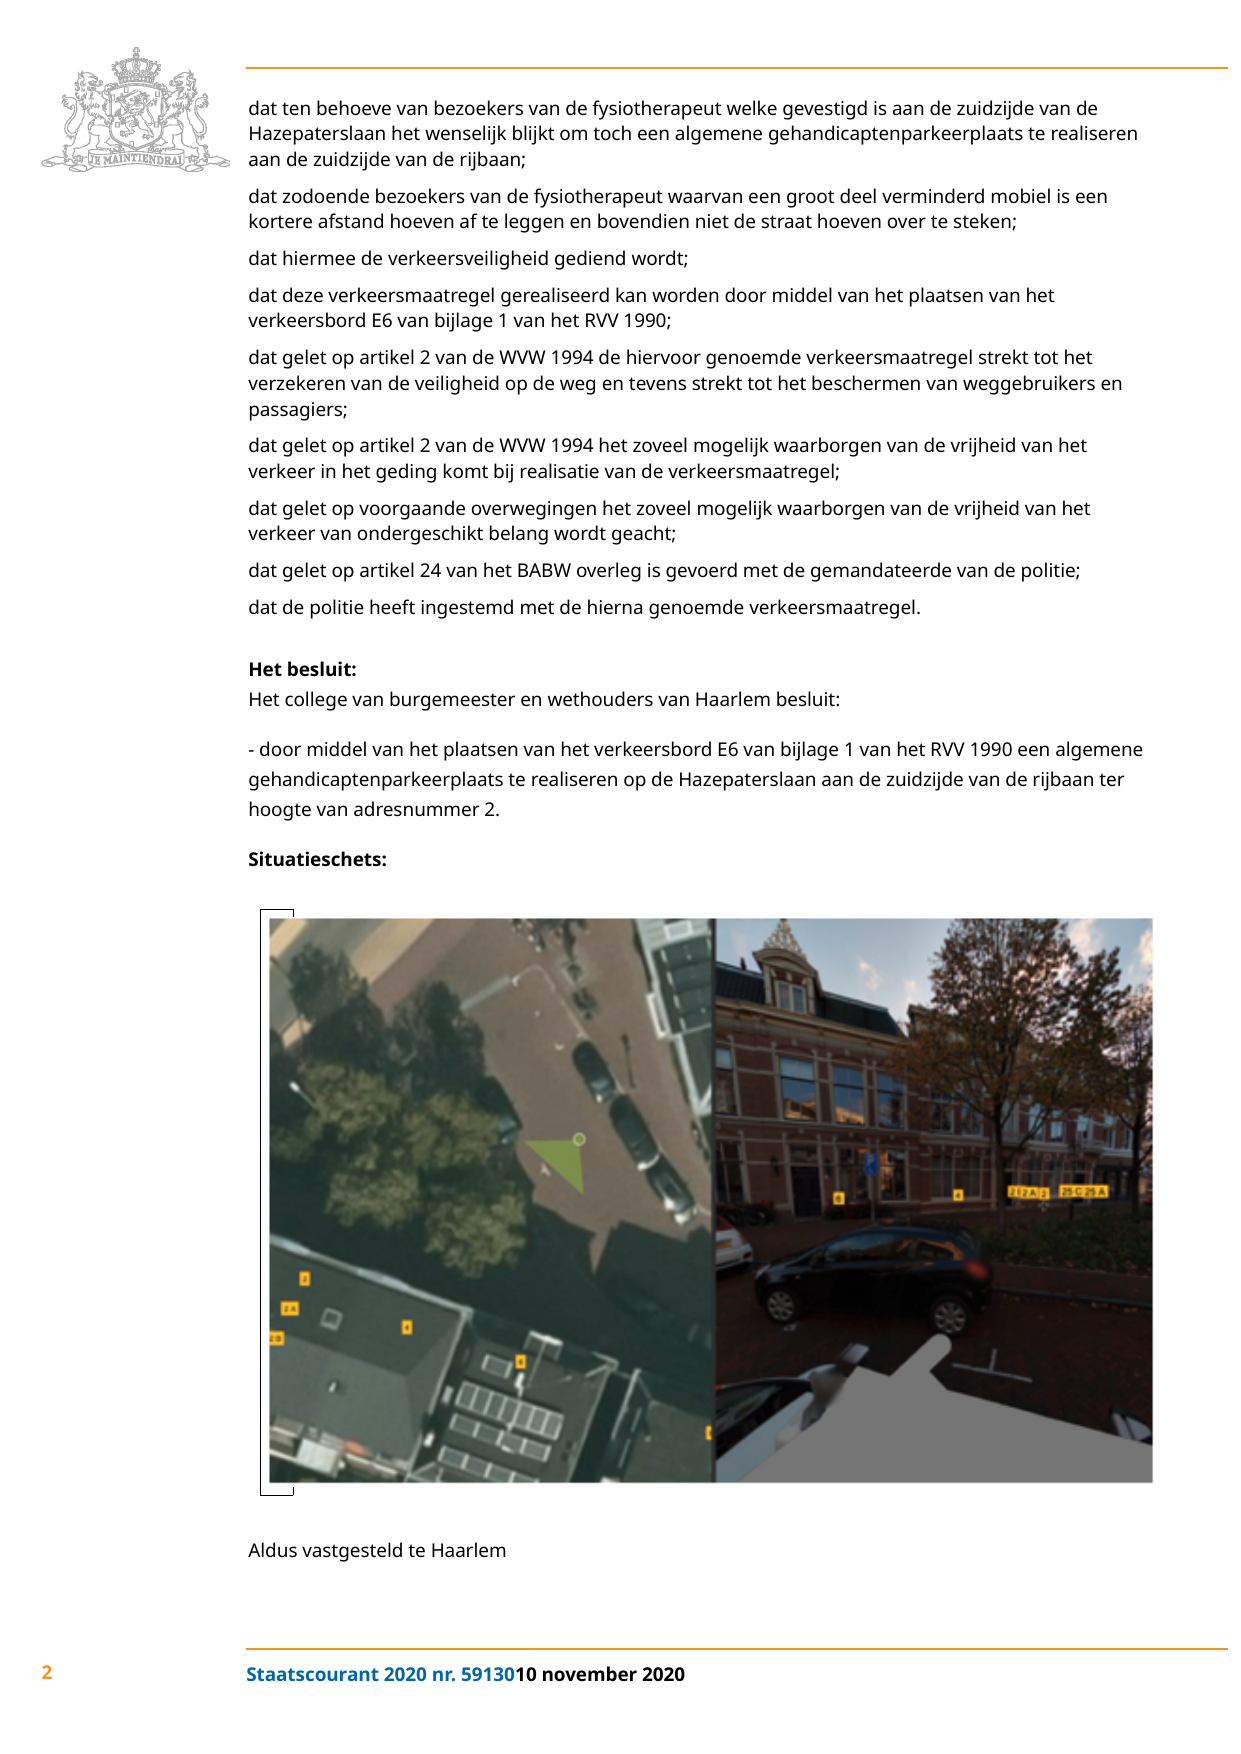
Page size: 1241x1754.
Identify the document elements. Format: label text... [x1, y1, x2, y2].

text dat de politie heeft ingestemd met de hierna genoemde verkeersmaatregel. [248, 594, 1152, 620]
text dat zodoende bezoekers van de fysiotherapeut waarvan een groot deel verminderd mobiel is een kortere afstand hoeven af te leggen en bovendien niet de straat hoeven over te steken; [248, 183, 1152, 234]
text dat gelet op artikel 24 van het BABW overleg is gevoerd met de gemandateerde van de politie; [248, 557, 1152, 583]
text Situatieschets: [248, 846, 1152, 872]
text dat gelet op voorgaande overwegingen het zoveel mogelijk waarborgen van de vrijheid van het verkeer van ondergeschikt belang wordt geacht; [248, 495, 1152, 546]
text Aldus vastgesteld te Haarlem [248, 1537, 1152, 1563]
text Het besluit: [248, 657, 1152, 682]
text - door middel van het plaatsen van het verkeersbord E6 van bijlage 1 van het RVV 1990 een algemene gehandicaptenparkeerplaats te realiseren op de Hazepaterslaan aan de zuidzijde van de rijbaan ter hoogte van adresnummer 2. [248, 737, 1152, 822]
picture [268, 917, 1155, 1487]
text Het college van burgemeester en wethouders van Haarlem besluit: [248, 686, 1152, 712]
text dat hiermee de verkeersveiligheid gediend wordt; [248, 245, 1152, 271]
text dat deze verkeersmaatregel gerealiseerd kan worden door middel van het plaatsen van het verkeersbord E6 van bijlage 1 van het RVV 1990; [248, 282, 1152, 333]
text dat gelet op artikel 2 van de WVW 1994 de hiervoor genoemde verkeersmaatregel strekt tot het verzekeren van de veiligheid op de weg en tevens strekt tot het beschermen van weggebruikers en passagiers; [248, 344, 1152, 422]
text dat ten behoeve van bezoekers van de fysiotherapeut welke gevestigd is aan de zuidzijde van de Hazepaterslaan het wenselijk blijkt om toch een algemene gehandicaptenparkeerplaats te realiseren aan de zuidzijde van de rijbaan; [248, 95, 1152, 172]
picture [41, 47, 231, 172]
text dat gelet op artikel 2 van de WVW 1994 het zoveel mogelijk waarborgen van de vrijheid van het verkeer in het geding komt bij realisatie van de verkeersmaatregel; [248, 432, 1152, 484]
